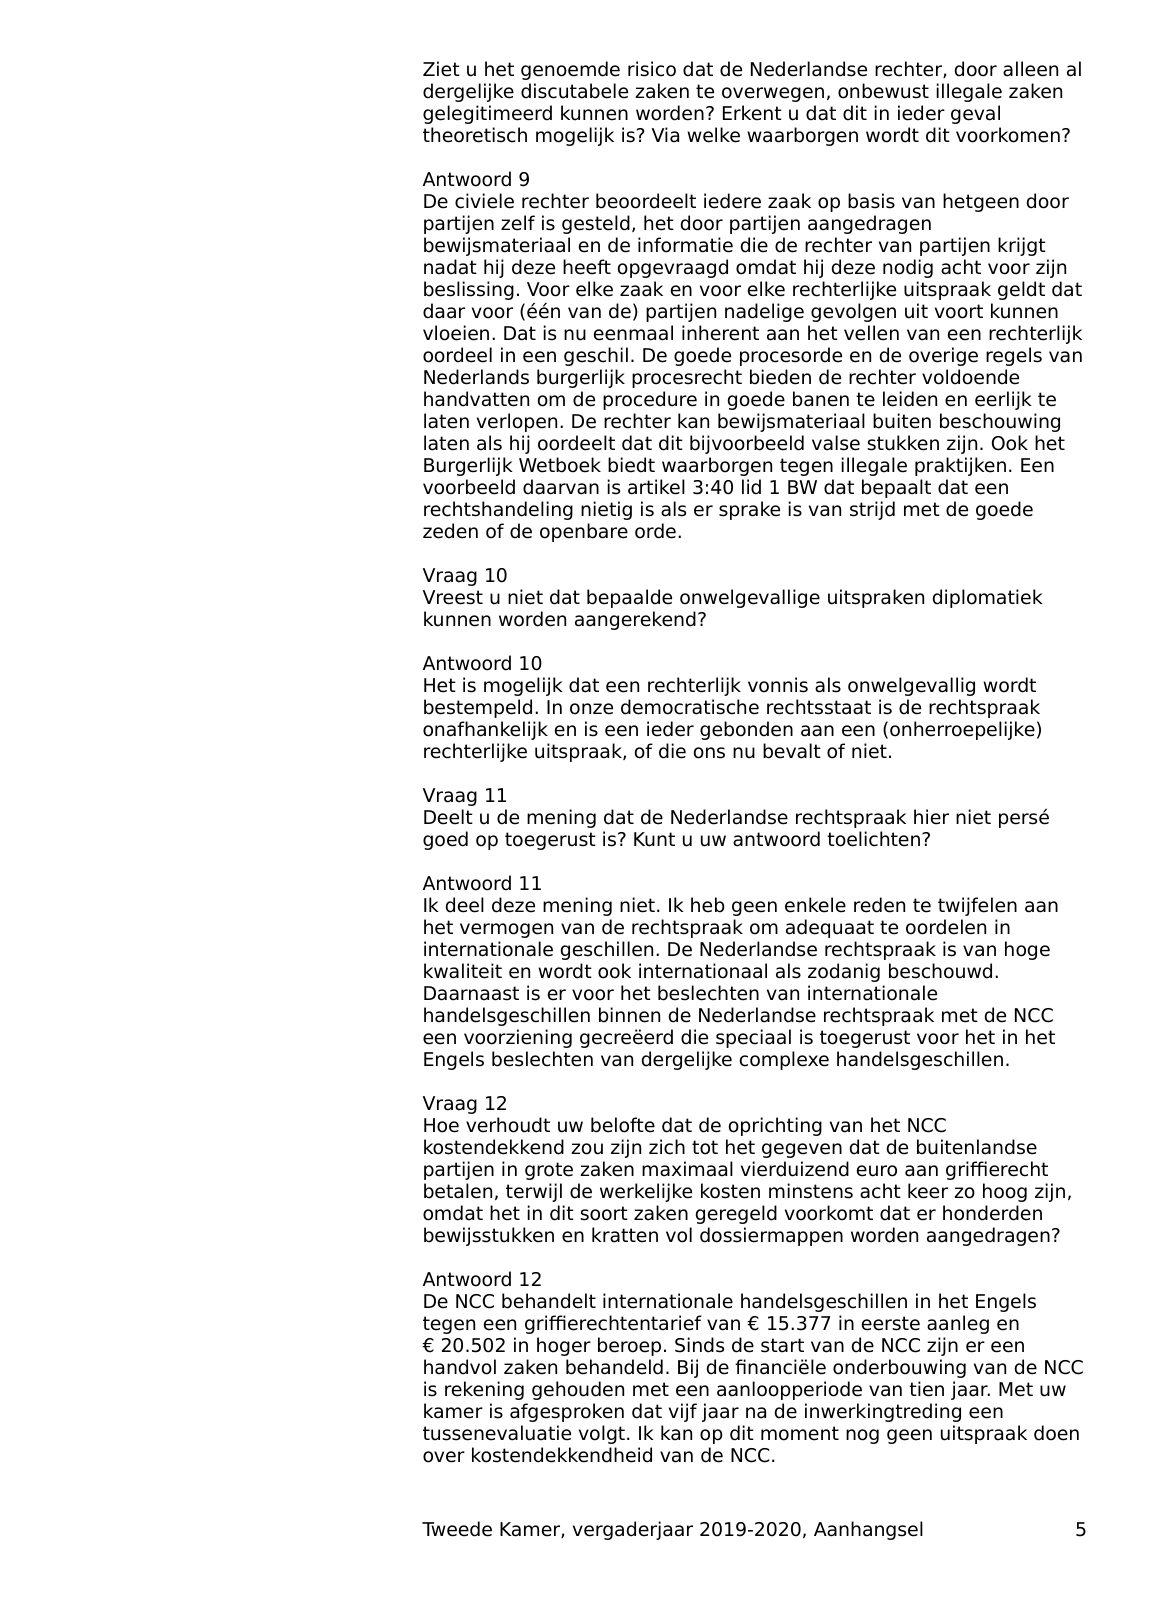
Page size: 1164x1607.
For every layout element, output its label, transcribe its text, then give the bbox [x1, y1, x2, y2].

text Antwoord 11 [422, 873, 1087, 895]
text Ik deel deze mening niet. Ik heb geen enkele reden te twijfelen aan het vermogen van de rechtspraak om adequaat te oordelen in internationale geschillen. De Nederlandse rechtspraak is van hoge kwaliteit en wordt ook internationaal als zodanig beschouwd. Daarnaast is er voor het beslechten van internationale handelsgeschillen binnen de Nederlandse rechtspraak met de NCC een voorziening gecreëerd die speciaal is toegerust voor het in het Engels beslechten van dergelijke complexe handelsgeschillen. [422, 895, 1087, 1071]
text Hoe verhoudt uw belofte dat de oprichting van het NCC kostendekkend zou zijn zich tot het gegeven dat de buitenlandse partijen in grote zaken maximaal vierduizend euro aan griffierecht betalen, terwijl de werkelijke kosten minstens acht keer zo hoog zijn, omdat het in dit soort zaken geregeld voorkomt dat er honderden bewijsstukken en kratten vol dossiermappen worden aangedragen? [422, 1115, 1087, 1247]
text Deelt u de mening dat de Nederlandse rechtspraak hier niet persé goed op toegerust is? Kunt u uw antwoord toelichten? [422, 807, 1087, 851]
text Antwoord 10 [422, 653, 1087, 675]
text Antwoord 12 [422, 1269, 1087, 1291]
text Antwoord 9 [422, 169, 1087, 191]
text Vreest u niet dat bepaalde onwelgevallige uitspraken diplomatiek kunnen worden aangerekend? [422, 587, 1087, 631]
text Ziet u het genoemde risico dat de Nederlandse rechter, door alleen al dergelijke discutabele zaken te overwegen, onbewust illegale zaken gelegitimeerd kunnen worden? Erkent u dat dit in ieder geval theoretisch mogelijk is? Via welke waarborgen wordt dit voorkomen? [422, 59, 1087, 147]
text Vraag 11 [422, 785, 1087, 807]
text Het is mogelijk dat een rechterlijk vonnis als onwelgevallig wordt bestempeld. In onze democratische rechtsstaat is de rechtspraak onafhankelijk en is een ieder gebonden aan een (onherroepelijke) rechterlijke uitspraak, of die ons nu bevalt of niet. [422, 675, 1087, 763]
text De NCC behandelt internationale handelsgeschillen in het Engels tegen een griffierechtentarief van € 15.377 in eerste aanleg en € 20.502 in hoger beroep. Sinds de start van de NCC zijn er een handvol zaken behandeld. Bij de financiële onderbouwing van de NCC is rekening gehouden met een aanloopperiode van tien jaar. Met uw kamer is afgesproken dat vijf jaar na de inwerkingtreding een tussenevaluatie volgt. Ik kan op dit moment nog geen uitspraak doen over kostendekkendheid van de NCC. [422, 1291, 1087, 1467]
text De civiele rechter beoordeelt iedere zaak op basis van hetgeen door partijen zelf is gesteld, het door partijen aangedragen bewijsmateriaal en de informatie die de rechter van partijen krijgt nadat hij deze heeft opgevraagd omdat hij deze nodig acht voor zijn beslissing. Voor elke zaak en voor elke rechterlijke uitspraak geldt dat daar voor (één van de) partijen nadelige gevolgen uit voort kunnen vloeien. Dat is nu eenmaal inherent aan het vellen van een rechterlijk oordeel in een geschil. De goede procesorde en de overige regels van Nederlands burgerlijk procesrecht bieden de rechter voldoende handvatten om de procedure in goede banen te leiden en eerlijk te laten verlopen. De rechter kan bewijsmateriaal buiten beschouwing laten als hij oordeelt dat dit bijvoorbeeld valse stukken zijn. Ook het Burgerlijk Wetboek biedt waarborgen tegen illegale praktijken. Een voorbeeld daarvan is artikel 3:40 lid 1 BW dat bepaalt dat een rechtshandeling nietig is als er sprake is van strijd met de goede zeden of de openbare orde. [422, 191, 1087, 543]
text Vraag 10 [422, 565, 1087, 587]
text Vraag 12 [422, 1093, 1087, 1115]
